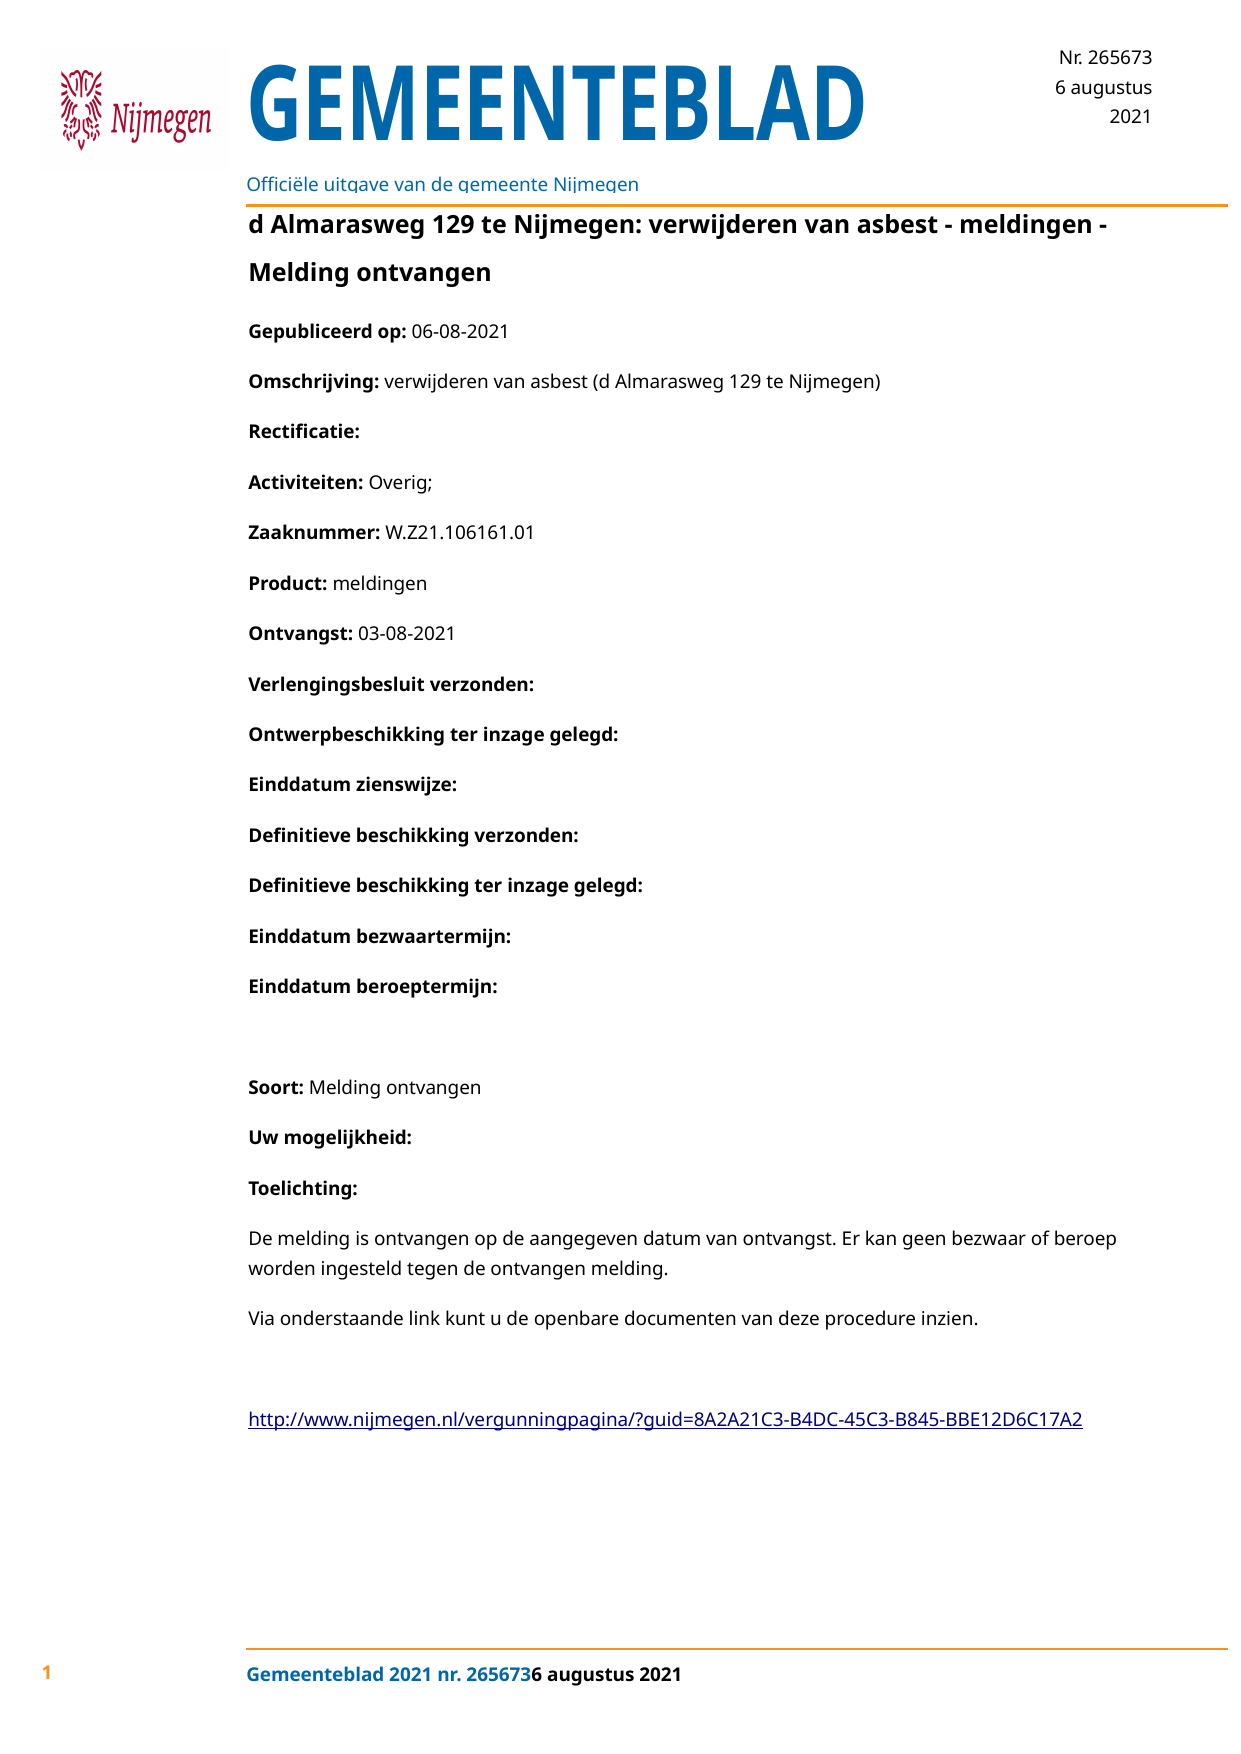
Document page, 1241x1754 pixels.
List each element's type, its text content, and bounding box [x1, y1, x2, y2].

picture [41, 47, 231, 172]
text Einddatum bezwaartermijn: [248, 923, 1152, 949]
text Verlengingsbesluit verzonden: [248, 671, 1152, 697]
text Zaaknummer: W.Z21.106161.01 [248, 519, 1152, 545]
text Activiteiten: Overig; [248, 469, 1152, 495]
text Omschrijving: verwijderen van asbest (d Almarasweg 129 te Nijmegen) [248, 368, 1152, 394]
text De melding is ontvangen op de aangegeven datum van ontvangst. Er kan geen bezwaar of beroep worden ingesteld tegen de ontvangen melding. [248, 1225, 1152, 1281]
text Via onderstaande link kunt u de openbare documenten van deze procedure inzien. [248, 1305, 1152, 1331]
text Definitieve beschikking verzonden: [248, 822, 1152, 848]
text Einddatum zienswijze: [248, 772, 1152, 797]
text Einddatum beroeptermijn: [248, 973, 1152, 999]
text Toelichting: [248, 1175, 1152, 1201]
text Soort: Melding ontvangen [248, 1074, 1152, 1100]
text Uw mogelijkheid: [248, 1124, 1152, 1150]
text Rectificatie: [248, 419, 1152, 444]
text Ontwerpbeschikking ter inzage gelegd: [248, 721, 1152, 747]
text d Almarasweg 129 te Nijmegen: verwijderen van asbest - meldingen - Melding ontvangen [248, 207, 1152, 288]
text Definitieve beschikking ter inzage gelegd: [248, 872, 1152, 898]
text http://www.nijmegen.nl/vergunningpagina/?guid=8A2A21C3-B4DC-45C3-B845-BBE12D6C17A2 [248, 1406, 1152, 1432]
text Ontvangst: 03-08-2021 [248, 620, 1152, 646]
text Product: meldingen [248, 570, 1152, 596]
text Gepubliceerd op: 06-08-2021 [248, 318, 1152, 344]
